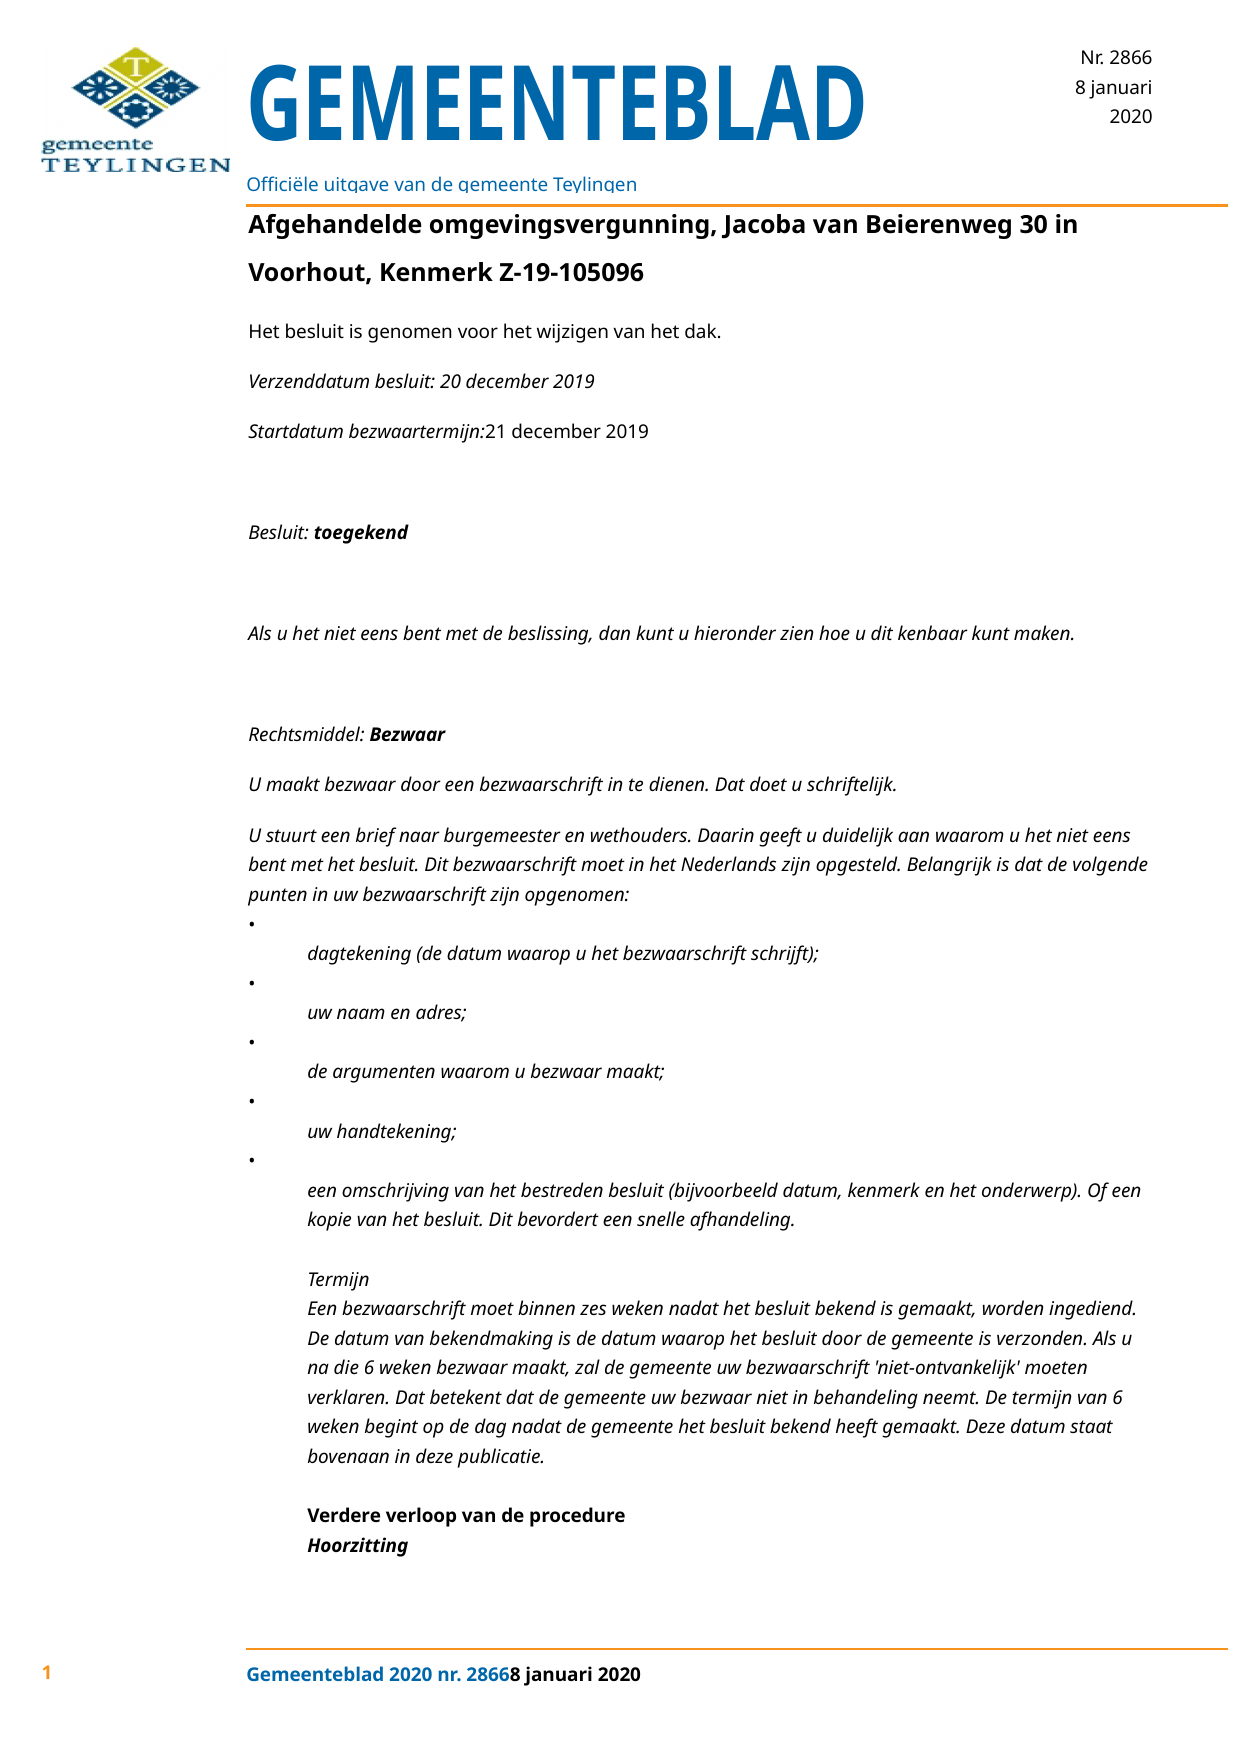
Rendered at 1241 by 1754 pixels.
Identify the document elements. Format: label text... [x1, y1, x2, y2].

list Termijn [248, 1266, 1152, 1292]
picture [41, 47, 231, 172]
list Hoorzitting [248, 1532, 1152, 1558]
text U stuurt een brief naar burgemeester en wethouders. Daarin geeft u duidelijk aan waarom u het niet eens bent met het besluit. Dit bezwaarschrift moet in het Nederlands zijn opgesteld. Belangrijk is dat de volgende punten in uw bezwaarschrift zijn opgenomen: [248, 822, 1152, 907]
text Verzenddatum besluit: 20 december 2019 [248, 368, 1152, 394]
text Startdatum bezwaartermijn:21 december 2019 [248, 419, 1152, 444]
text U maakt bezwaar door een bezwaarschrift in te dienen. Dat doet u schriftelijk. [248, 772, 1152, 797]
list uw naam en adres; [248, 999, 1152, 1025]
list dagtekening (de datum waarop u het bezwaarschrift schrijft); [248, 940, 1152, 966]
text Het besluit is genomen voor het wijzigen van het dak. [248, 318, 1152, 344]
list Een bezwaarschrift moet binnen zes weken nadat het besluit bekend is gemaakt, worden ingediend. De datum van bekendmaking is de datum waarop het besluit door de gemeente is verzonden. Als u na die 6 weken bezwaar maakt, zal de gemeente uw bezwaarschrift 'niet-ontvankelijk' moeten verklaren. Dat betekent dat de gemeente uw bezwaar niet in behandeling neemt. De termijn van 6 weken begint op de dag nadat de gemeente het besluit bekend heeft gemaakt. Deze datum staat bovenaan in deze publicatie. [248, 1295, 1152, 1469]
list de argumenten waarom u bezwaar maakt; [248, 1059, 1152, 1084]
text Afgehandelde omgevingsvergunning, Jacoba van Beierenweg 30 in Voorhout, Kenmerk Z-19-105096 [248, 207, 1152, 288]
list een omschrijving van het bestreden besluit (bijvoorbeeld datum, kenmerk en het onderwerp). Of een kopie van het besluit. Dit bevordert een snelle afhandeling. [248, 1177, 1152, 1232]
text Als u het niet eens bent met de beslissing, dan kunt u hieronder zien hoe u dit kenbaar kunt maken. [248, 620, 1152, 646]
text Rechtsmiddel: Bezwaar [248, 721, 1152, 747]
list Verdere verloop van de procedure [248, 1502, 1152, 1528]
text Besluit: toegekend [248, 519, 1152, 545]
list uw handtekening; [248, 1118, 1152, 1144]
